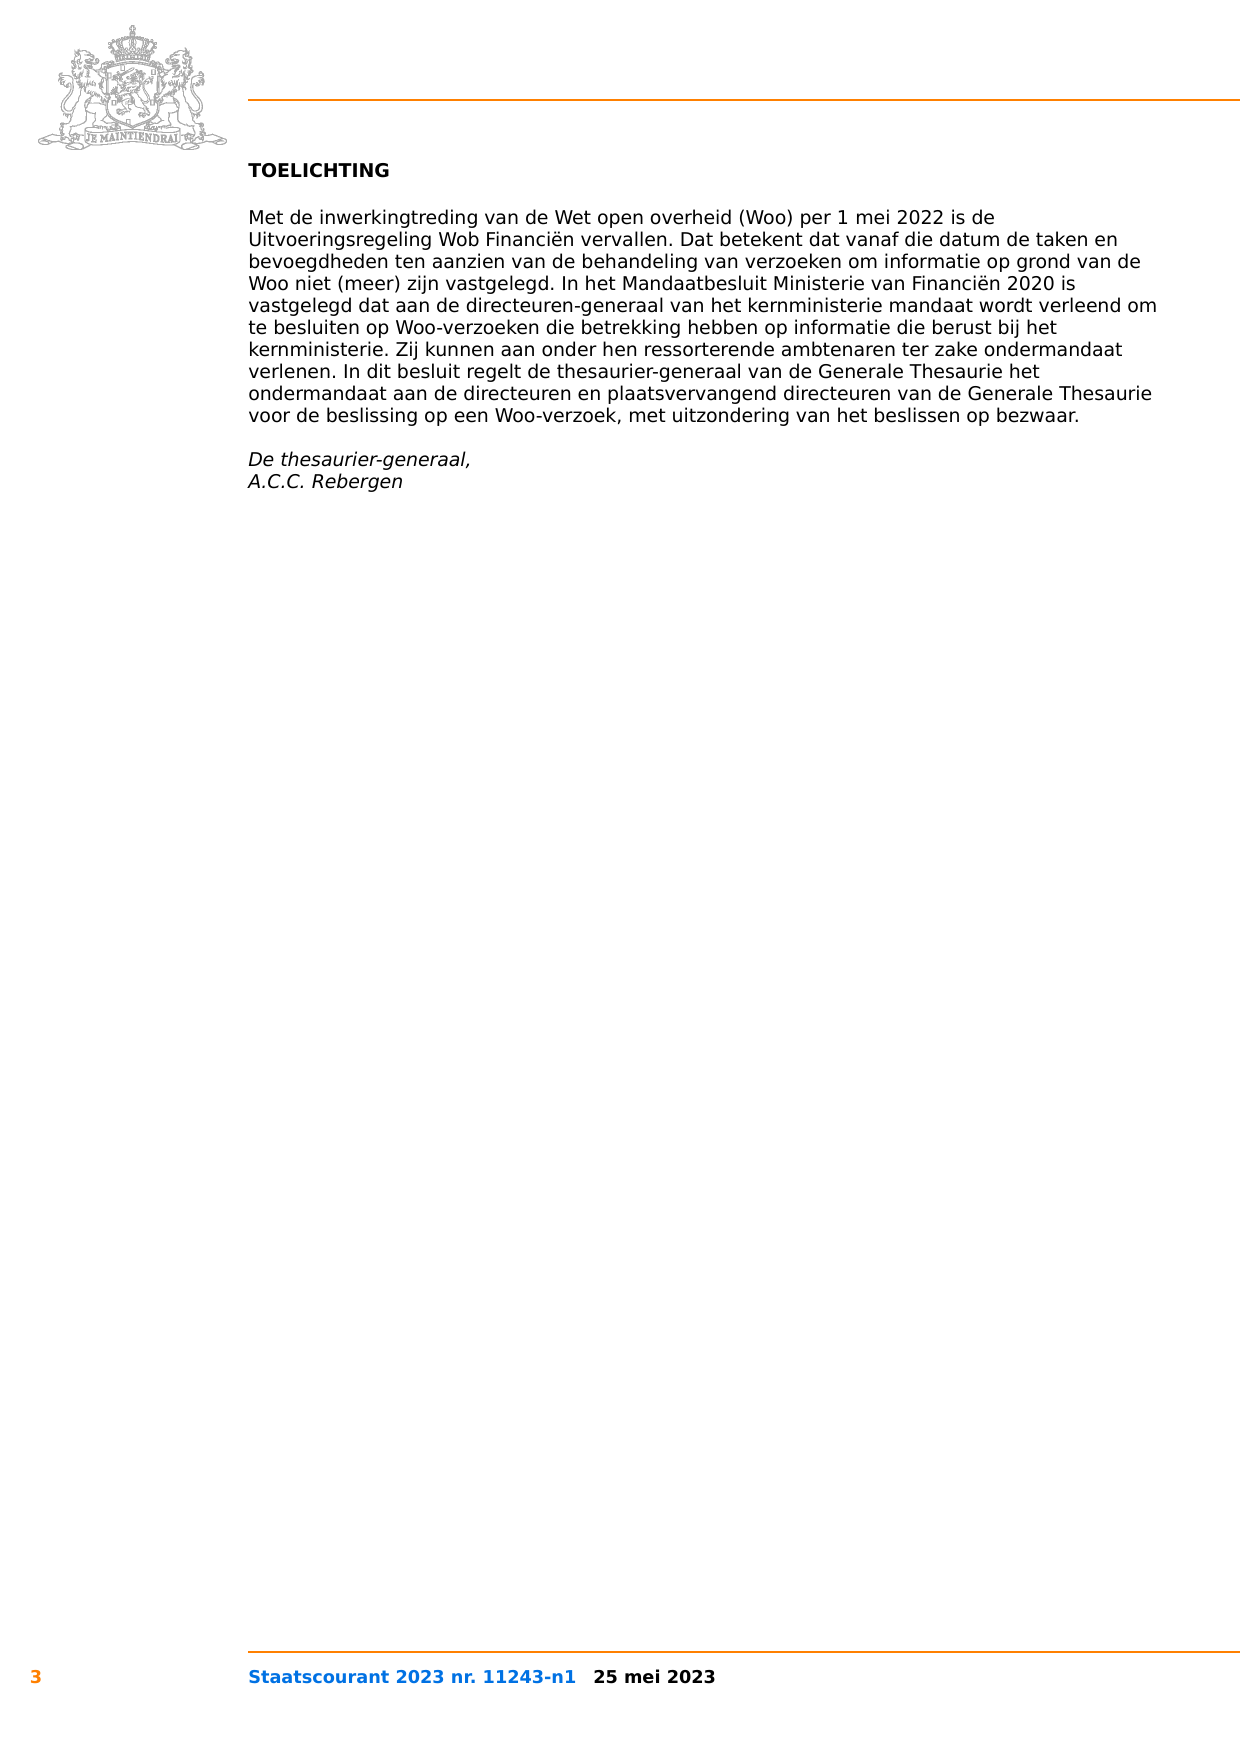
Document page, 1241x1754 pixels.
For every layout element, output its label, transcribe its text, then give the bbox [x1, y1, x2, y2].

picture [38, 25, 227, 150]
text Met de inwerkingtreding van de Wet open overheid (Woo) per 1 mei 2022 is de Uitvoeringsregeling Wob Financiën vervallen. Dat betekent dat vanaf die datum de taken en bevoegdheden ten aanzien van de behandeling van verzoeken om informatie op grond van de Woo niet (meer) zijn vastgelegd. In het Mandaatbesluit Ministerie van Financiën 2020 is vastgelegd dat aan de directeuren-generaal van het kernministerie mandaat wordt verleend om te besluiten op Woo-verzoeken die betrekking hebben op informatie die berust bij het kernministerie. Zij kunnen aan onder hen ressorterende ambtenaren ter zake ondermandaat verlenen. In dit besluit regelt de thesaurier-generaal van de Generale Thesaurie het ondermandaat aan de directeuren en plaatsvervangend directeuren van de Generale Thesaurie voor de beslissing op een Woo-verzoek, met uitzondering van het beslissen op bezwaar. [248, 207, 1163, 427]
subtitle TOELICHTING [248, 160, 1163, 182]
text De thesaurier-generaal, A.C.C. Rebergen [248, 448, 1163, 492]
